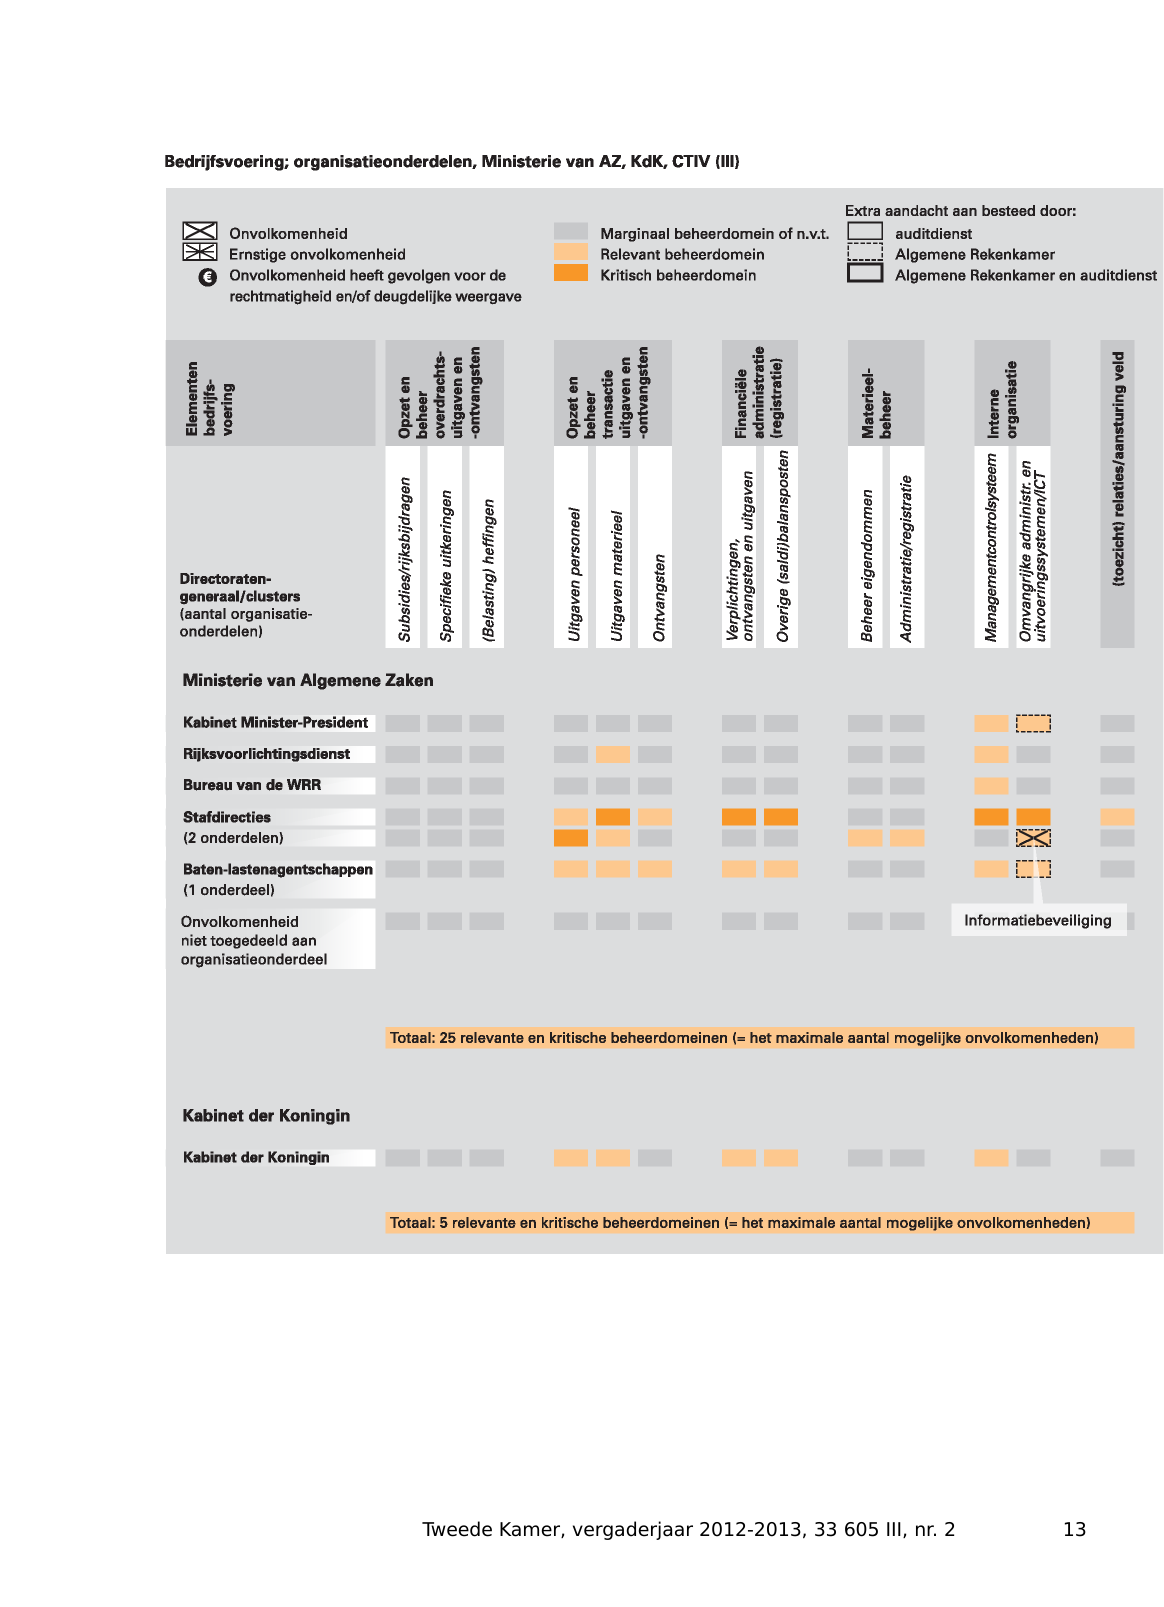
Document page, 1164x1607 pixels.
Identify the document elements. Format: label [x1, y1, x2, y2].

picture [165, 155, 1164, 1254]
